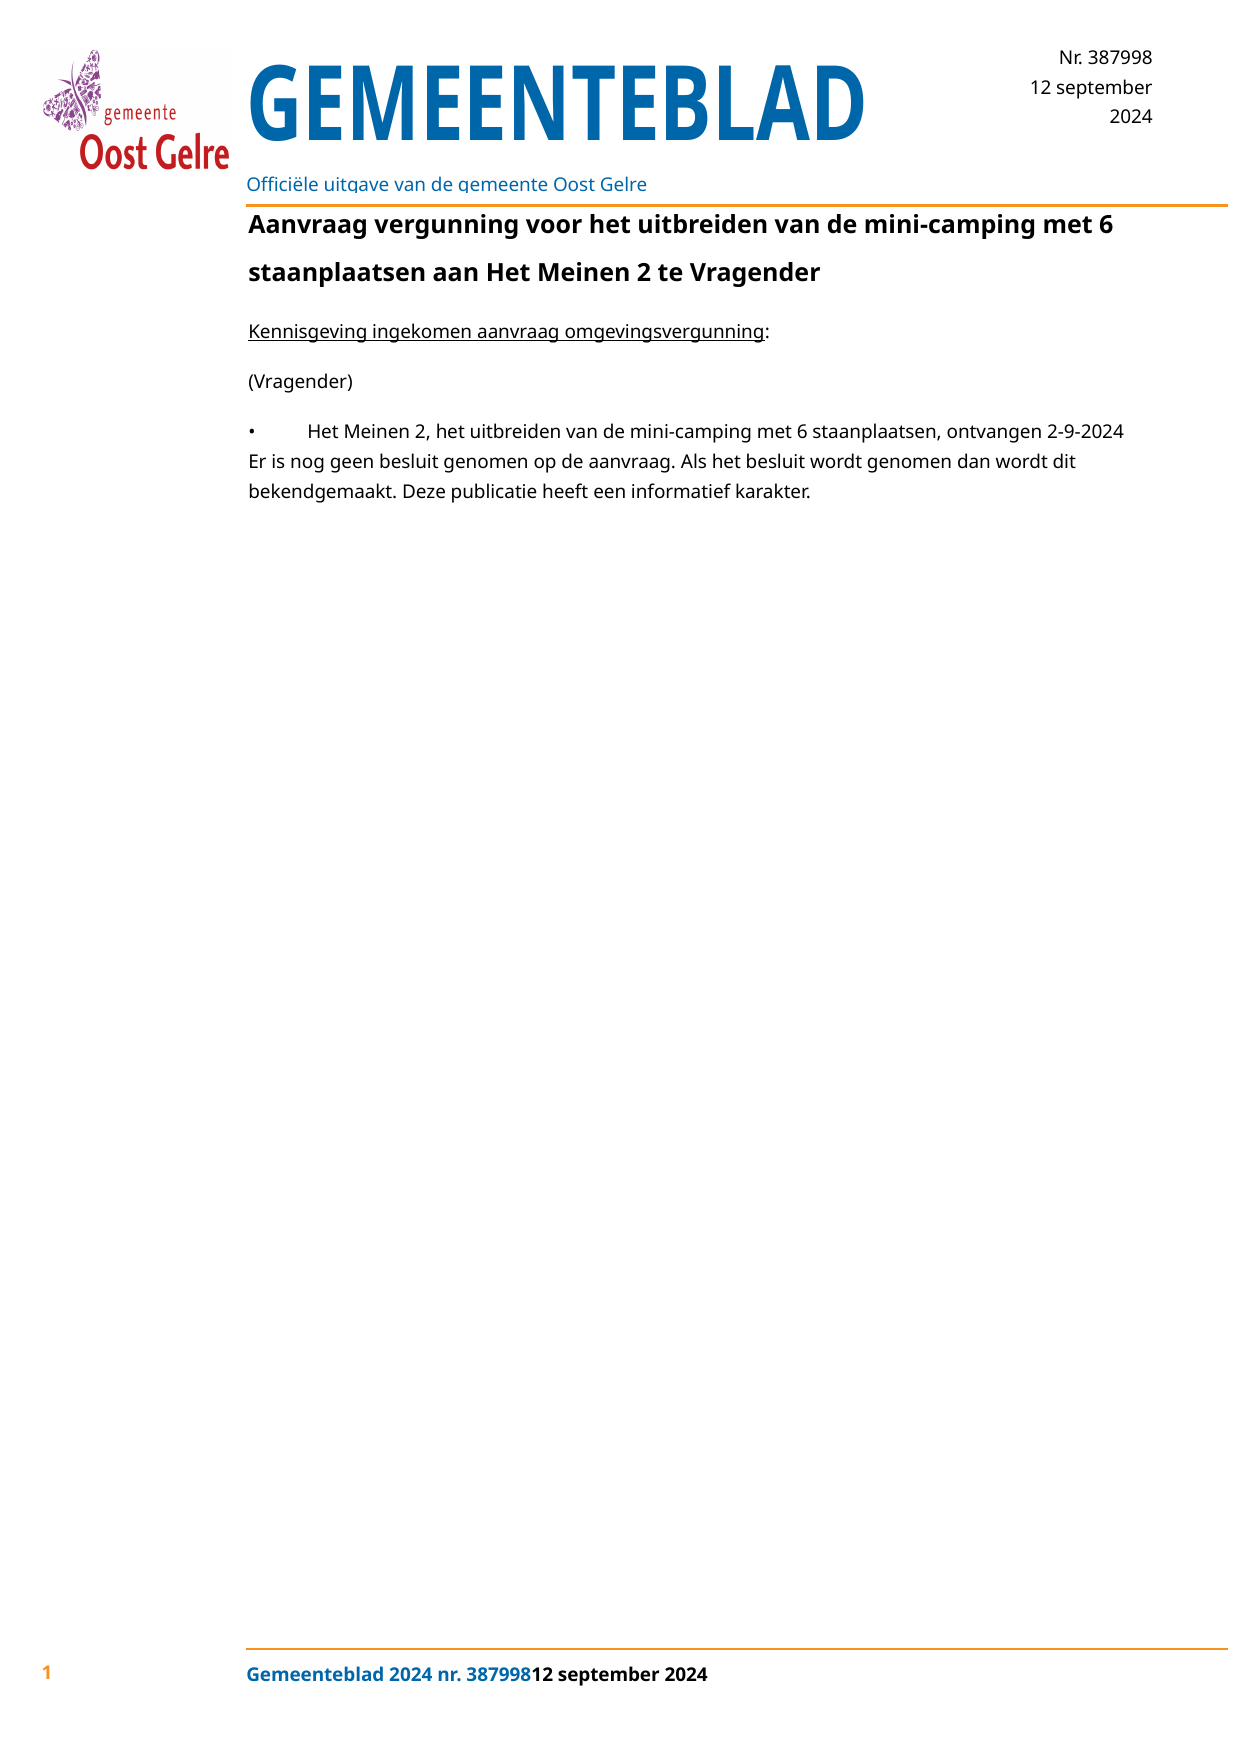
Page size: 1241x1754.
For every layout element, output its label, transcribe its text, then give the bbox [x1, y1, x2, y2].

text Er is nog geen besluit genomen op de aanvraag. Als het besluit wordt genomen dan wordt dit bekendgemaakt. Deze publicatie heeft een informatief karakter. [248, 448, 1152, 504]
text (Vragender) [248, 368, 1152, 394]
list Het Meinen 2, het uitbreiden van de mini-camping met 6 staanplaatsen, ontvangen 2-9-2024 [248, 419, 1152, 444]
text Kennisgeving ingekomen aanvraag omgevingsvergunning: [248, 318, 1152, 344]
text Aanvraag vergunning voor het uitbreiden van de mini-camping met 6 staanplaatsen aan Het Meinen 2 te Vragender [248, 207, 1152, 288]
picture [41, 47, 231, 172]
